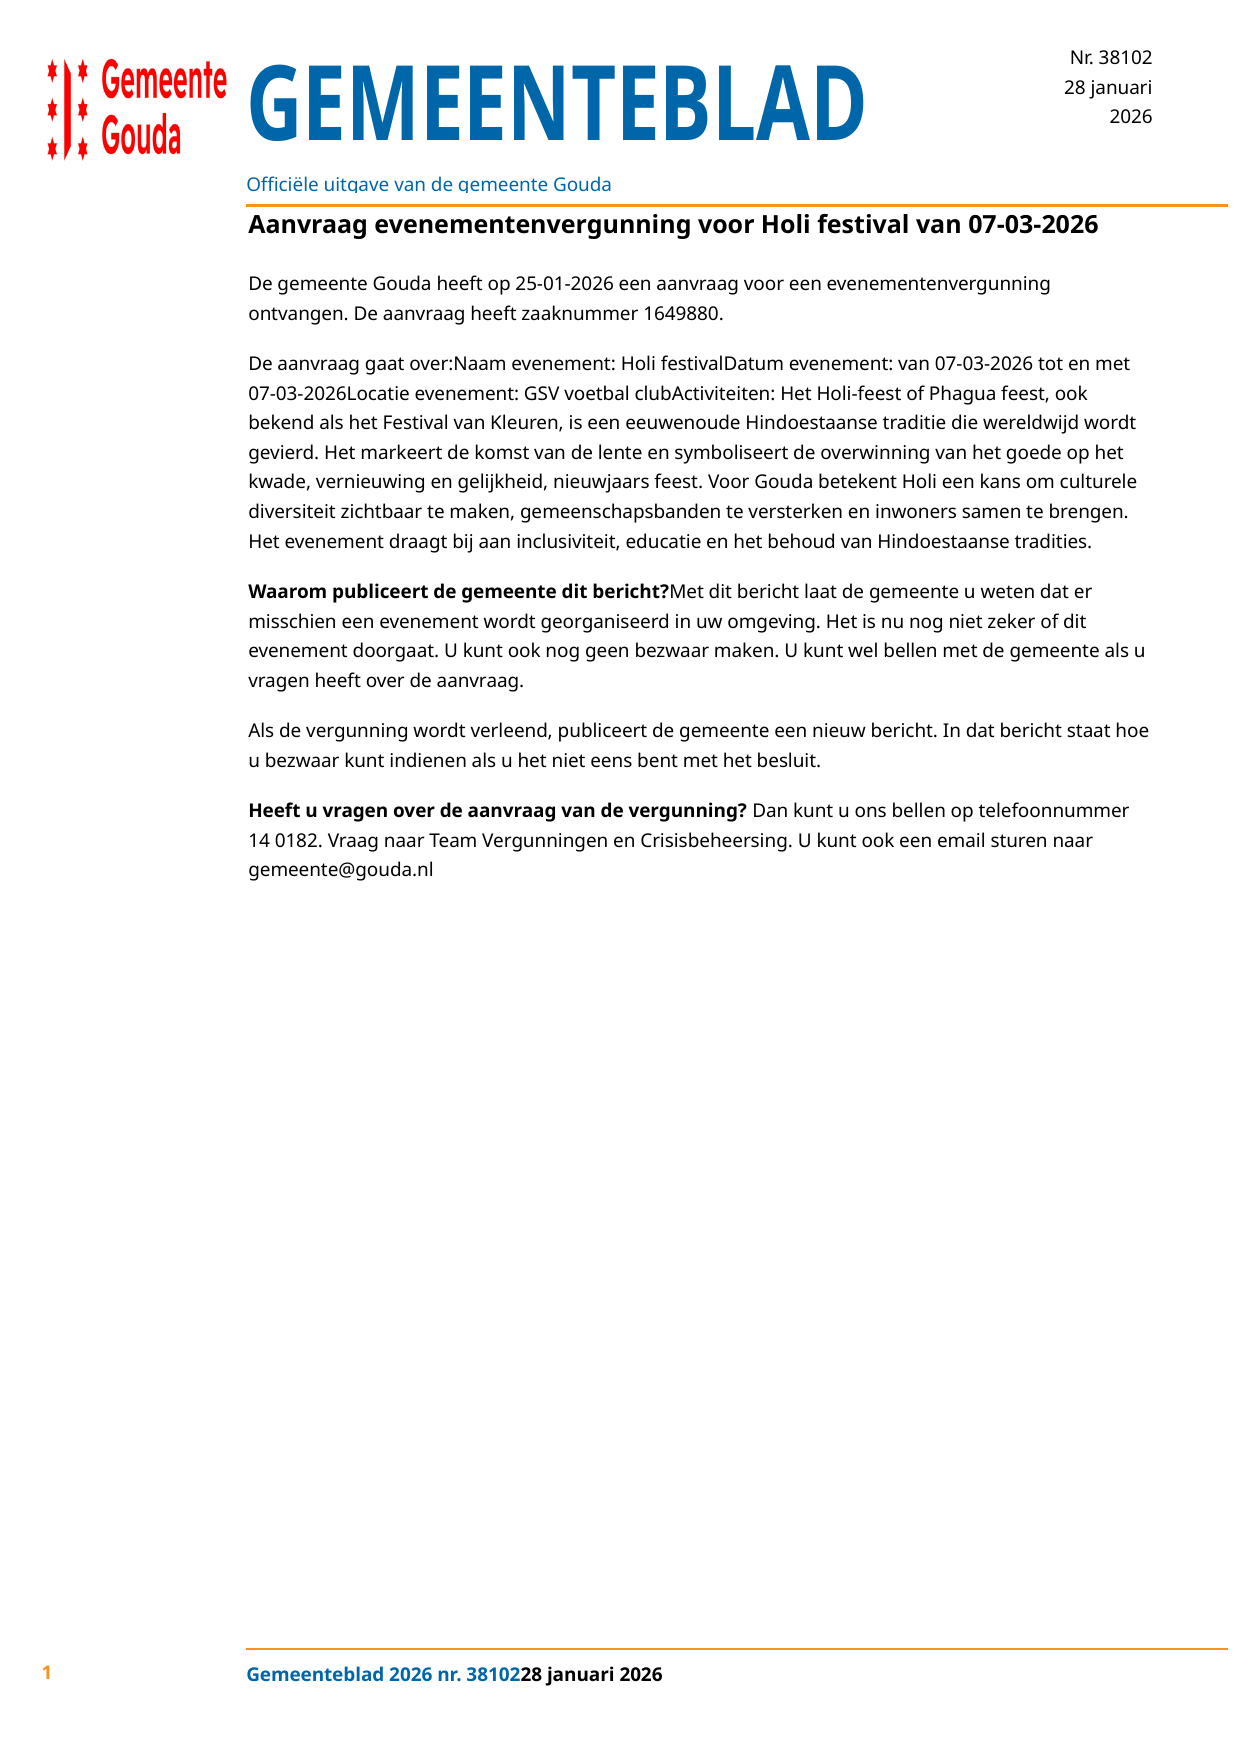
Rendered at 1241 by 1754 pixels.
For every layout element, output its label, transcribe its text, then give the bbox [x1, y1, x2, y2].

text Aanvraag evenementenvergunning voor Holi festival van 07-03-2026 [248, 207, 1152, 241]
text De gemeente Gouda heeft op 25-01-2026 een aanvraag voor een evenementenvergunning ontvangen. De aanvraag heeft zaaknummer 1649880. [248, 270, 1152, 326]
text Als de vergunning wordt verleend, publiceert de gemeente een nieuw bericht. In dat bericht staat hoe u bezwaar kunt indienen als u het niet eens bent met het besluit. [248, 717, 1152, 773]
text Heeft u vragen over de aanvraag van de vergunning? Dan kunt u ons bellen op telefoonnummer 14 0182. Vraag naar Team Vergunningen en Crisisbeheersing. U kunt ook een email sturen naar gemeente@gouda.nl [248, 797, 1152, 882]
text Waarom publiceert de gemeente dit bericht?Met dit bericht laat de gemeente u weten dat er misschien een evenement wordt georganiseerd in uw omgeving. Het is nu nog niet zeker of dit evenement doorgaat. U kunt ook nog geen bezwaar maken. U kunt wel bellen met de gemeente als u vragen heeft over de aanvraag. [248, 578, 1152, 693]
picture [41, 47, 231, 172]
text De aanvraag gaat over:Naam evenement: Holi festivalDatum evenement: van 07-03-2026 tot en met 07-03-2026Locatie evenement: GSV voetbal clubActiviteiten: Het Holi-feest of Phagua feest, ook bekend als het Festival van Kleuren, is een eeuwenoude Hindoestaanse traditie die wereldwijd wordt gevierd. Het markeert de komst van de lente en symboliseert de overwinning van het goede op het kwade, vernieuwing en gelijkheid, nieuwjaars feest. Voor Gouda betekent Holi een kans om culturele diversiteit zichtbaar te maken, gemeenschapsbanden te versterken en inwoners samen te brengen. Het evenement draagt bij aan inclusiviteit, educatie en het behoud van Hindoestaanse tradities. [248, 350, 1152, 553]
